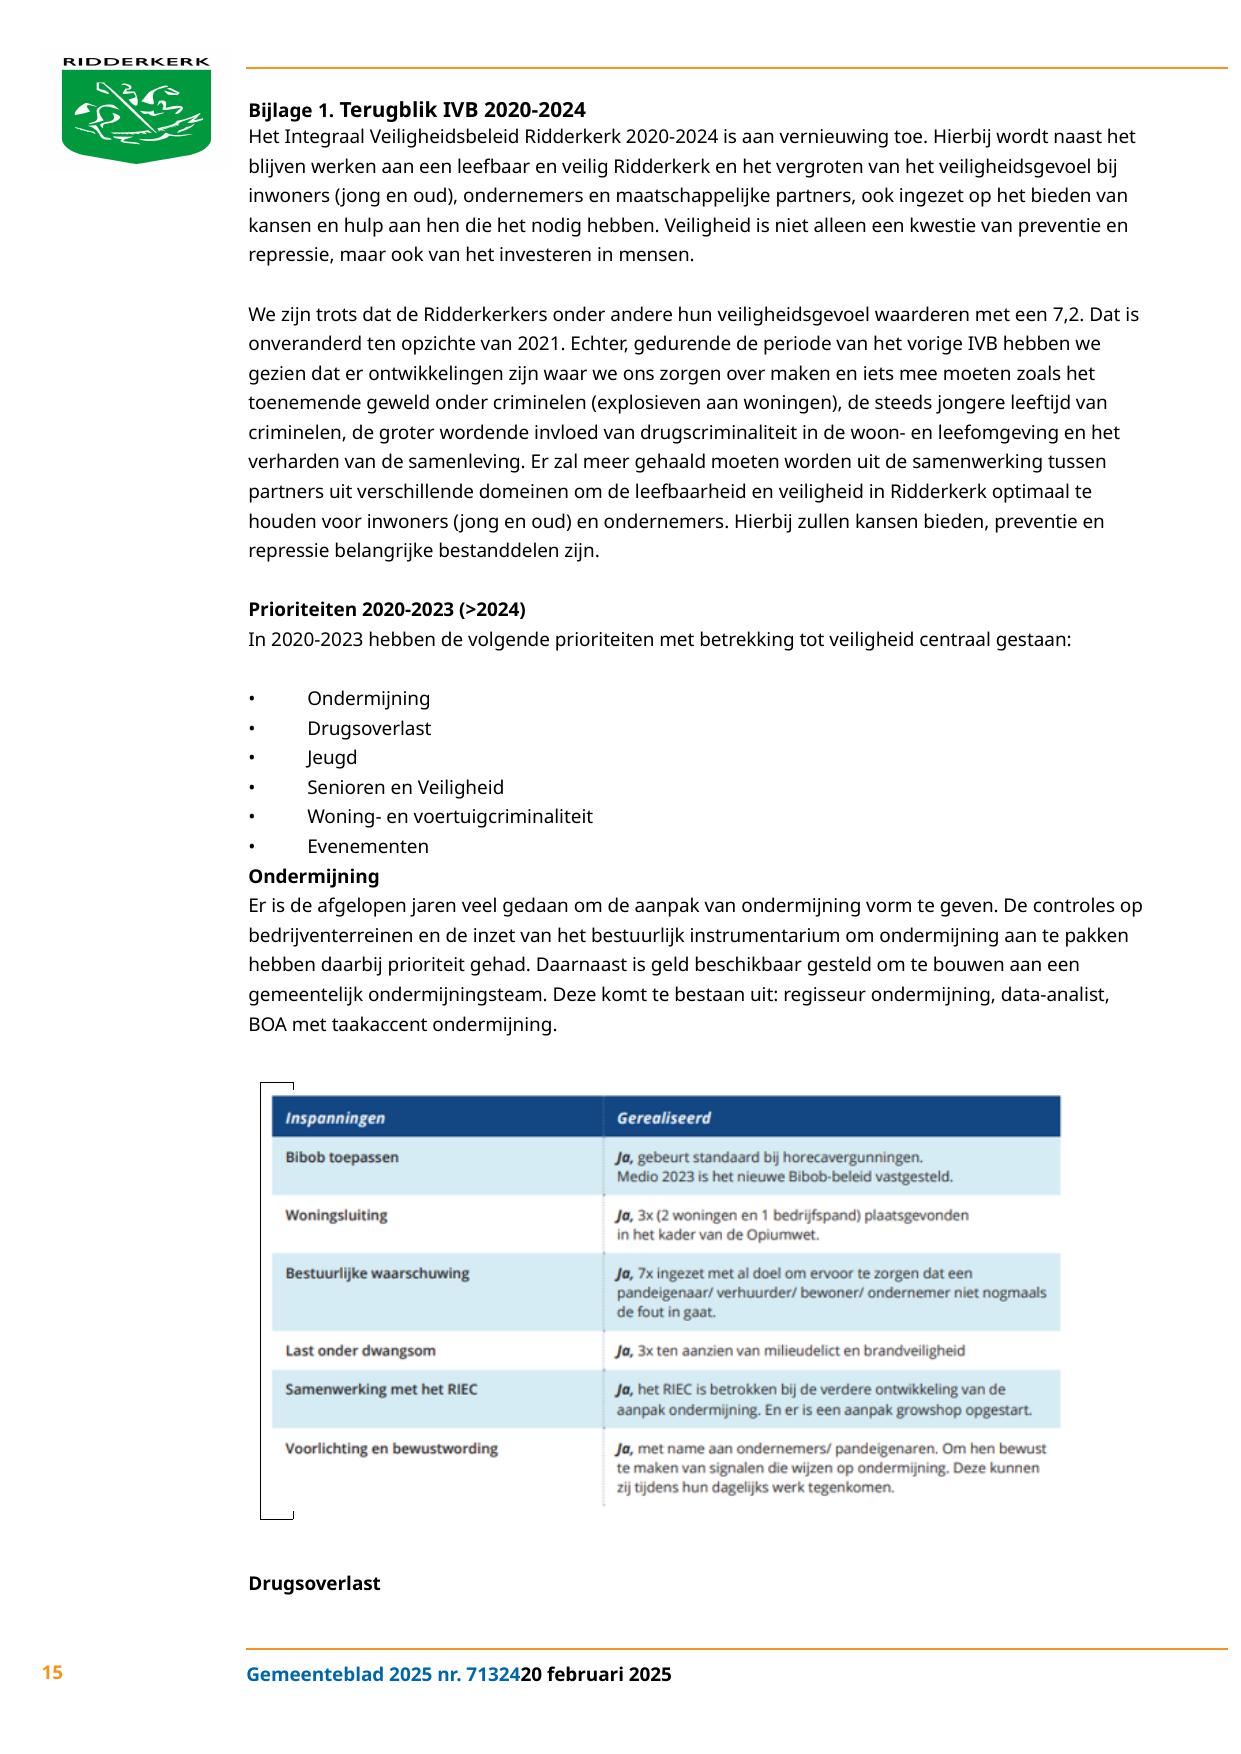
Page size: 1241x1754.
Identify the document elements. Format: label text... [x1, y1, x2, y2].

text Het Integraal Veiligheidsbeleid Ridderkerk 2020-2024 is aan vernieuwing toe. Hierbij wordt naast het blijven werken aan een leefbaar en veilig Ridderkerk en het vergroten van het veiligheidsgevoel bij inwoners (jong en oud), ondernemers en maatschappelijke partners, ook ingezet op het bieden van kansen en hulp aan hen die het nodig hebben. Veiligheid is niet alleen een kwestie van preventie en repressie, maar ook van het investeren in mensen. [248, 123, 1152, 267]
list Evenementen [248, 833, 1152, 859]
list Woning- en voertuigcriminaliteit [248, 804, 1152, 829]
picture [268, 1090, 1067, 1511]
list Ondermijning [248, 685, 1152, 711]
list Senioren en Veiligheid [248, 774, 1152, 800]
picture [41, 47, 231, 172]
text Er is de afgelopen jaren veel gedaan om de aanpak van ondermijning vorm te geven. De controles op bedrijventerreinen en de inzet van het bestuurlijk instrumentarium om ondermijning aan te pakken hebben daarbij prioriteit gehad. Daarnaast is geld beschikbaar gesteld om te bouwen aan een gemeentelijk ondermijningsteam. Deze komt te bestaan uit: regisseur ondermijning, data-analist, BOA met taakaccent ondermijning. [248, 892, 1152, 1037]
text Prioriteiten 2020-2023 (>2024) [248, 597, 1152, 622]
text We zijn trots dat de Ridderkerkers onder andere hun veiligheidsgevoel waarderen met een 7,2. Dat is onveranderd ten opzichte van 2021. Echter, gedurende de periode van het vorige IVB hebben we gezien dat er ontwikkelingen zijn waar we ons zorgen over maken en iets mee moeten zoals het toenemende geweld onder criminelen (explosieven aan woningen), de steeds jongere leeftijd van criminelen, de groter wordende invloed van drugscriminaliteit in de woon- en leefomgeving en het verharden van de samenleving. Er zal meer gehaald moeten worden uit de samenwerking tussen partners uit verschillende domeinen om de leefbaarheid en veiligheid in Ridderkerk optimaal te houden voor inwoners (jong en oud) en ondernemers. Hierbij zullen kansen bieden, preventie en repressie belangrijke bestanddelen zijn. [248, 301, 1152, 563]
list Drugsoverlast [248, 715, 1152, 741]
text Drugsoverlast [248, 1570, 1152, 1596]
text In 2020-2023 hebben de volgende prioriteiten met betrekking tot veiligheid centraal gestaan: [248, 626, 1152, 652]
text Bijlage 1. Terugblik IVB 2020-2024 [248, 95, 1152, 123]
list Jeugd [248, 744, 1152, 770]
text Ondermijning [248, 863, 1152, 889]
